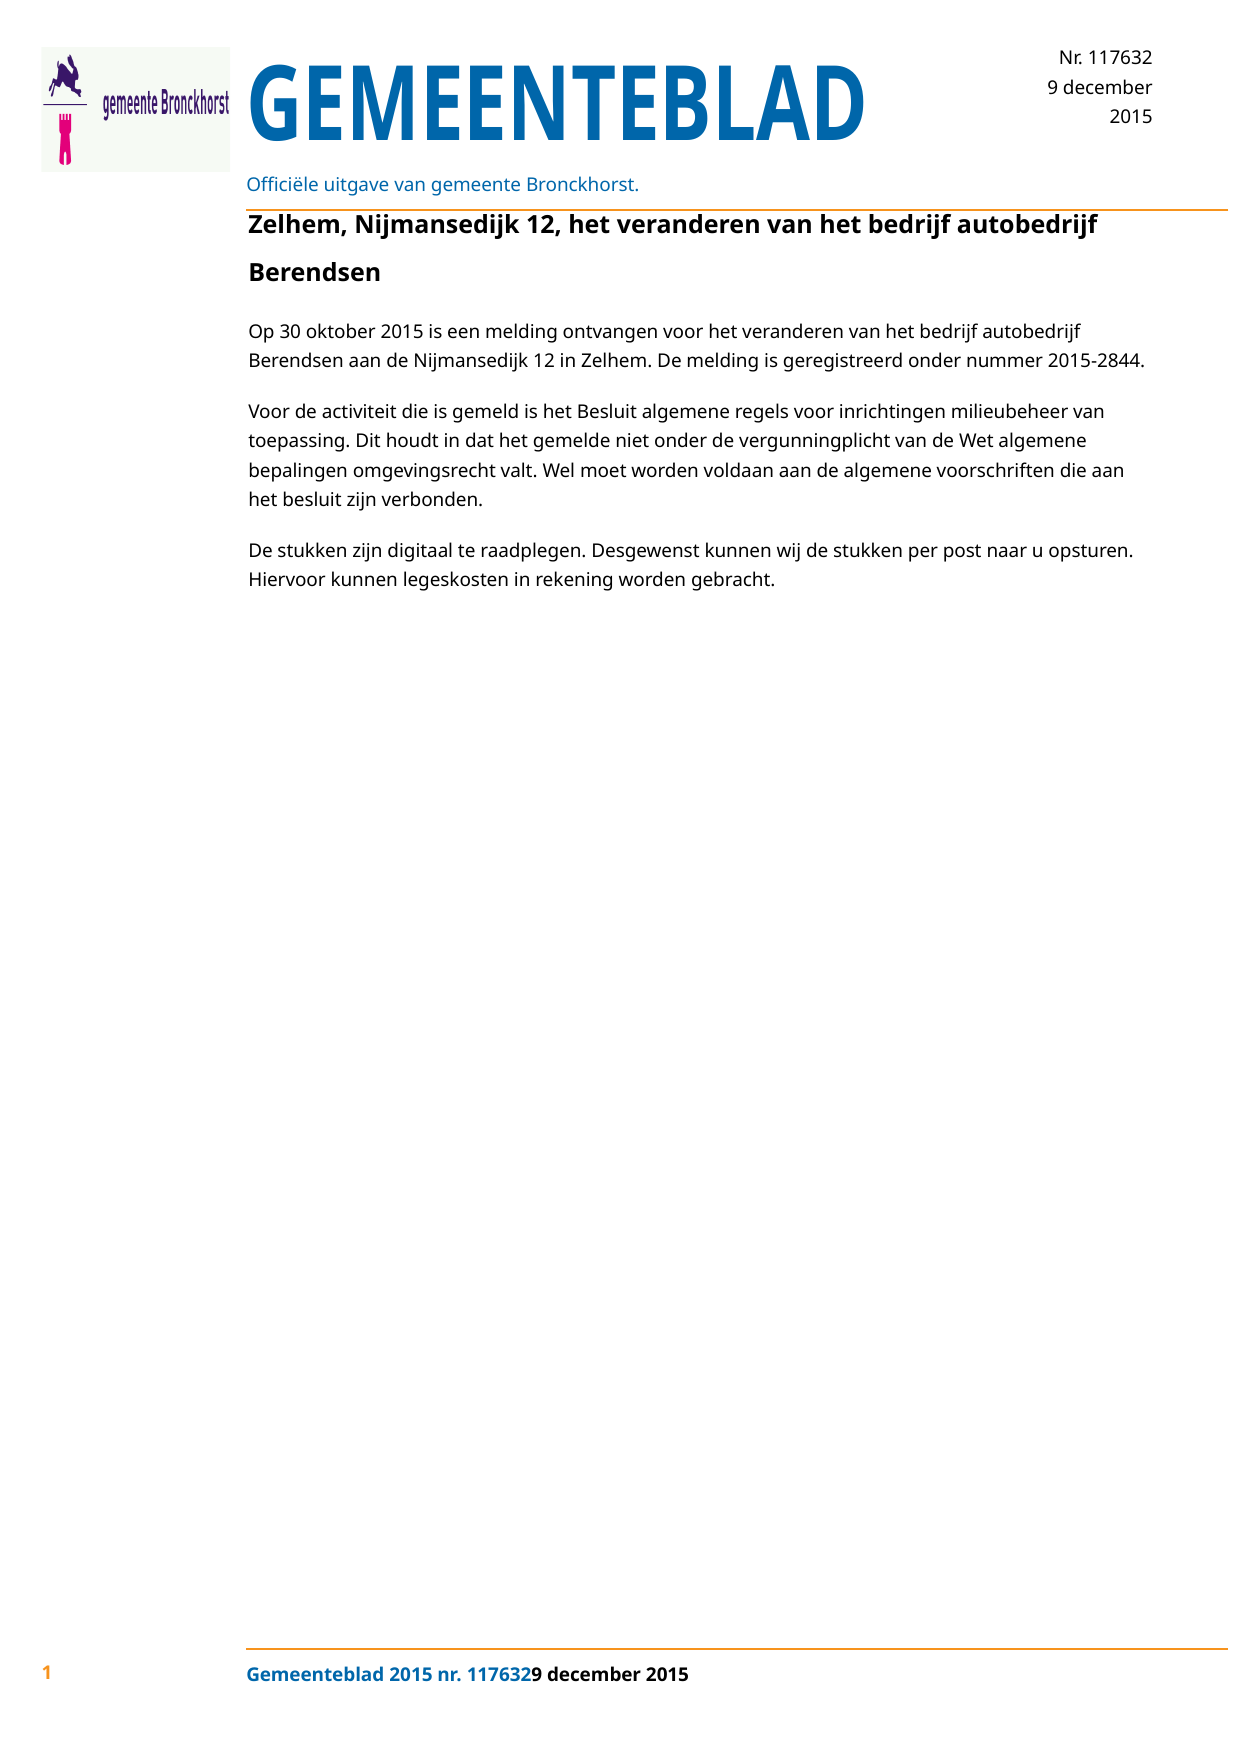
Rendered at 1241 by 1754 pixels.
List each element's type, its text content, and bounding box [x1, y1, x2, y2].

text Op 30 oktober 2015 is een melding ontvangen voor het veranderen van het bedrijf autobedrijf Berendsen aan de Nijmansedijk 12 in Zelhem. De melding is geregistreerd onder nummer 2015-2844. [248, 318, 1152, 373]
text Zelhem, Nijmansedijk 12, het veranderen van het bedrijf autobedrijf Berendsen [248, 211, 1152, 288]
text Voor de activiteit die is gemeld is het Besluit algemene regels voor inrichtingen milieubeheer van toepassing. Dit houdt in dat het gemelde niet onder de vergunningplicht van de Wet algemene bepalingen omgevingsrecht valt. Wel moet worden voldaan aan de algemene voorschriften die aan het besluit zijn verbonden. [248, 398, 1152, 512]
text De stukken zijn digitaal te raadplegen. Desgewenst kunnen wij de stukken per post naar u opsturen. Hiervoor kunnen legeskosten in rekening worden gebracht. [248, 537, 1152, 592]
picture [41, 47, 231, 172]
